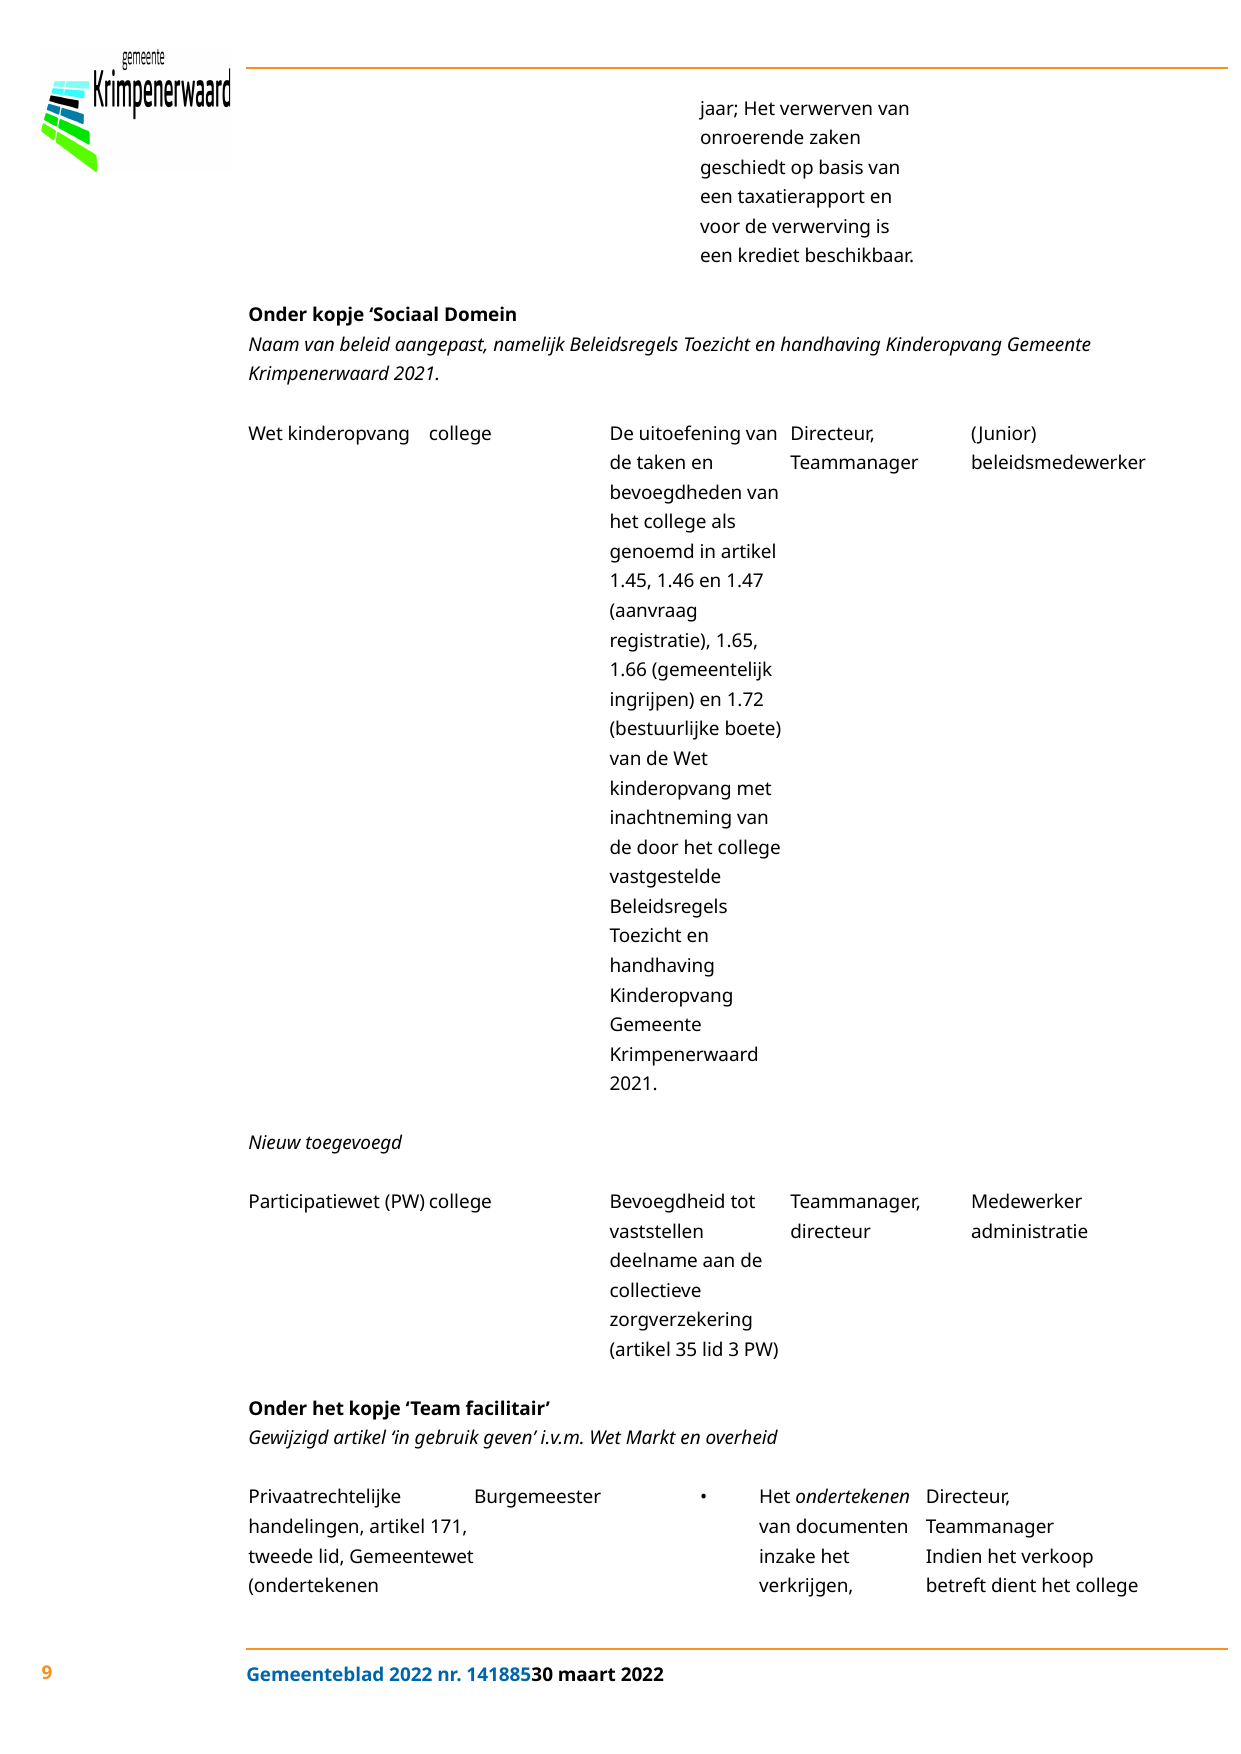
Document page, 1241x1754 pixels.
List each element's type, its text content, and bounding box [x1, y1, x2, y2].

table_header Participatiewet (PW) [248, 1188, 429, 1362]
table_header [474, 95, 700, 268]
picture [41, 47, 231, 172]
table_header (Junior) beleidsmedewerker [971, 420, 1152, 1096]
table_header jaar; Het verwerven van onroerende zaken geschiedt op basis van een taxatierapport en voor de verwerving is een krediet beschikbaar. [700, 95, 926, 268]
table_header [248, 95, 474, 268]
text Gewijzigd artikel ‘in gebruik geven’ i.v.m. Wet Markt en overheid [248, 1424, 1152, 1450]
table_header [926, 95, 1152, 268]
table_header De uitoefening van de taken en bevoegdheden van het college als genoemd in artikel 1.45, 1.46 en 1.47 (aanvraag registratie), 1.65, 1.66 (gemeentelijk ingrijpen) en 1.72 (bestuurlijke boete) van de Wet kinderopvang met inachtneming van de door het college vastgestelde Beleidsregels Toezicht en handhaving Kinderopvang Gemeente Krimpenerwaard 2021. [609, 420, 790, 1096]
text Nieuw toegevoegd [248, 1129, 1152, 1155]
table_header Medewerker administratie [971, 1188, 1152, 1362]
table_header college [429, 1188, 609, 1362]
table_header Directeur, Teammanager [790, 420, 971, 1096]
table_header Directeur, Teammanager Indien het verkoop betreft dient het college [926, 1484, 1152, 1598]
text Naam van beleid aangepast, namelijk Beleidsregels Toezicht en handhaving Kinderopvang Gemeente Krimpenerwaard 2021. [248, 331, 1152, 386]
table_header Teammanager, directeur [790, 1188, 971, 1362]
table_header Privaatrechtelijke handelingen, artikel 171, tweede lid, Gemeentewet (ondertekenen [248, 1484, 474, 1598]
text Onder het kopje ‘Team facilitair’ [248, 1395, 1152, 1421]
text Onder kopje ‘Sociaal Domein [248, 301, 1152, 327]
table_header college [429, 420, 609, 1096]
table_header Het ondertekenen van documenten inzake het verkrijgen, [700, 1484, 926, 1598]
table_header Burgemeester [474, 1484, 700, 1598]
table_header Wet kinderopvang [248, 420, 429, 1096]
table_header Bevoegdheid tot vaststellen deelname aan de collectieve zorgverzekering (artikel 35 lid 3 PW) [609, 1188, 790, 1362]
